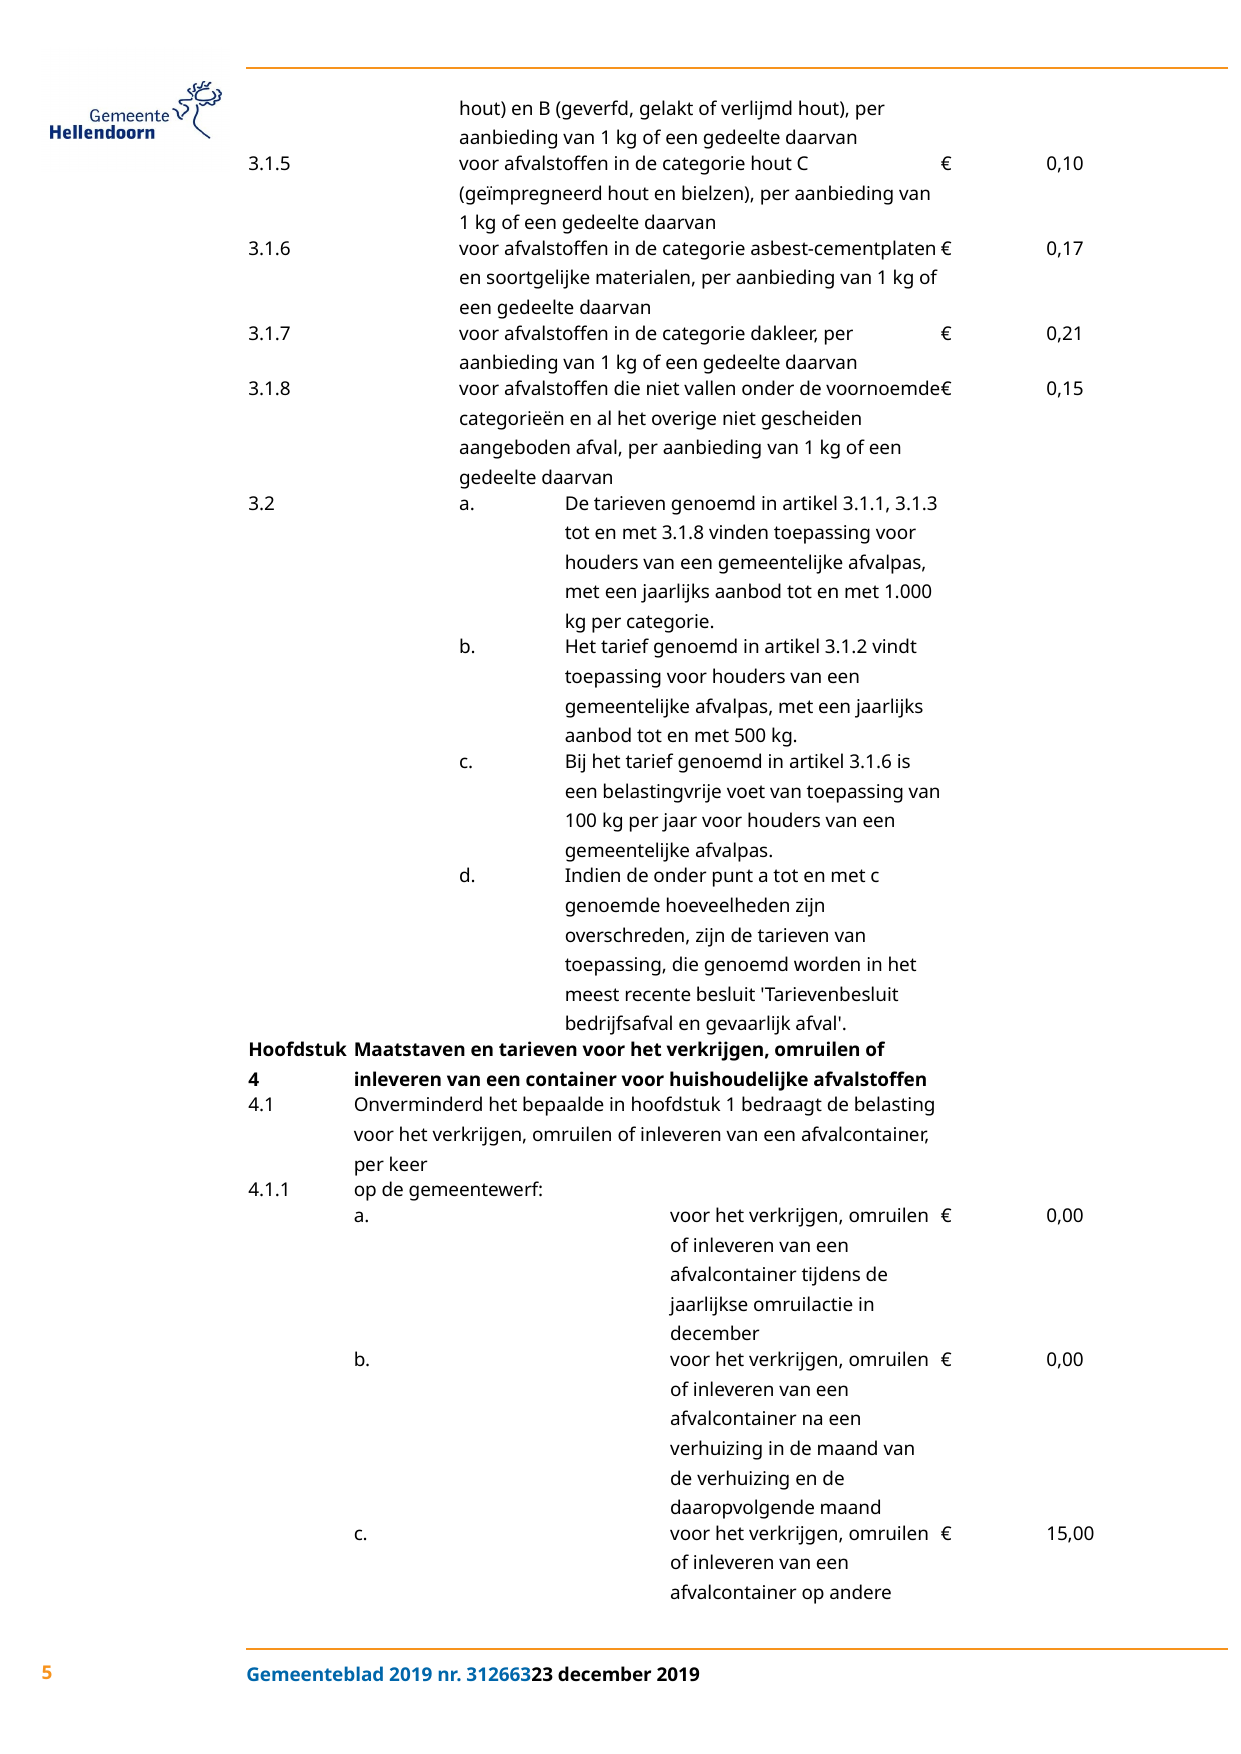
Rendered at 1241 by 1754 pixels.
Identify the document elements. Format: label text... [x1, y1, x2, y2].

table_cell € [941, 1202, 1046, 1346]
table_cell c. [459, 748, 564, 863]
table_cell 4.1.1 [248, 1177, 353, 1202]
table_cell voor afvalstoffen in de categorie dakleer, per aanbieding van 1 kg of een gedeelte daarvan [459, 320, 941, 375]
table_cell 3.1.8 [248, 375, 459, 490]
table_cell [248, 863, 459, 1036]
table_cell [248, 1520, 353, 1605]
table_cell b. [354, 1346, 670, 1520]
table_cell € [941, 320, 1046, 375]
table_cell [248, 634, 459, 748]
table_cell 0,00 [1046, 1346, 1152, 1520]
table_cell Maatstaven en tarieven voor het verkrijgen, omruilen of inleveren van een container voor huishoudelijke afvalstoffen [354, 1036, 941, 1092]
table_cell [1046, 634, 1152, 748]
table_cell voor afvalstoffen die niet vallen onder de voornoemde categorieën en al het overige niet gescheiden aangeboden afval, per aanbieding van 1 kg of een gedeelte daarvan [459, 375, 941, 490]
table_cell voor het verkrijgen, omruilen of inleveren van een afvalcontainer tijdens de jaarlijkse omruilactie in december [670, 1202, 941, 1346]
table_cell [248, 1202, 353, 1346]
table_cell De tarieven genoemd in artikel 3.1.1, 3.1.3 tot en met 3.1.8 vinden toepassing voor houders van een gemeentelijke afvalpas, met een jaarlijks aanbod tot en met 1.000 kg per categorie. [565, 490, 941, 634]
table_cell [1046, 1092, 1152, 1177]
table_cell [941, 748, 1046, 863]
table_cell € [941, 150, 1046, 235]
table_cell 0,10 [1046, 150, 1152, 235]
table_cell Onverminderd het bepaalde in hoofdstuk 1 bedraagt de belasting voor het verkrijgen, omruilen of inleveren van een afvalcontainer, per keer [354, 1092, 941, 1177]
table_cell 15,00 [1046, 1520, 1152, 1605]
table_cell 3.1.5 [248, 150, 459, 235]
table_cell [941, 863, 1046, 1036]
table_cell op de gemeentewerf: [354, 1177, 941, 1202]
table_cell a. [459, 490, 564, 634]
table_cell c. [354, 1520, 670, 1605]
table_cell 0,21 [1046, 320, 1152, 375]
table_cell € [941, 235, 1046, 320]
table_cell [1046, 490, 1152, 634]
table_cell 4.1 [248, 1092, 353, 1177]
table_cell [248, 95, 459, 150]
table_cell [1046, 1177, 1152, 1202]
table_cell Bij het tarief genoemd in artikel 3.1.6 is een belastingvrije voet van toepassing van 100 kg per jaar voor houders van een gemeentelijke afvalpas. [565, 748, 941, 863]
table_cell € [941, 1520, 1046, 1605]
table_cell Het tarief genoemd in artikel 3.1.2 vindt toepassing voor houders van een gemeentelijke afvalpas, met een jaarlijks aanbod tot en met 500 kg. [565, 634, 941, 748]
table_cell d. [459, 863, 564, 1036]
table_cell [941, 1177, 1046, 1202]
table_cell 3.2 [248, 490, 459, 634]
table_cell [1046, 95, 1152, 150]
table_cell € [941, 1346, 1046, 1520]
table_cell 0,00 [1046, 1202, 1152, 1346]
table_cell voor het verkrijgen, omruilen of inleveren van een afvalcontainer op andere [670, 1520, 941, 1605]
table_cell € [941, 375, 1046, 490]
table_cell b. [459, 634, 564, 748]
table_cell 3.1.7 [248, 320, 459, 375]
table_cell 0,15 [1046, 375, 1152, 490]
table_cell voor afvalstoffen in de categorie hout C (geïmpregneerd hout en bielzen), per aanbieding van 1 kg of een gedeelte daarvan [459, 150, 941, 235]
table_cell hout) en B (geverfd, gelakt of verlijmd hout), per aanbieding van 1 kg of een gedeelte daarvan [459, 95, 941, 150]
table_cell a. [354, 1202, 670, 1346]
table_cell [1046, 863, 1152, 1036]
table_cell [941, 634, 1046, 748]
table_cell [941, 490, 1046, 634]
table_cell [248, 1346, 353, 1520]
table_cell [941, 1036, 1046, 1092]
table_cell Indien de onder punt a tot en met c genoemde hoeveelheden zijn overschreden, zijn de tarieven van toepassing, die genoemd worden in het meest recente besluit 'Tarievenbesluit bedrijfsafval en gevaarlijk afval'. [565, 863, 941, 1036]
table_cell voor afvalstoffen in de categorie asbest-cementplaten en soortgelijke materialen, per aanbieding van 1 kg of een gedeelte daarvan [459, 235, 941, 320]
table_cell [941, 95, 1046, 150]
table_cell [248, 748, 459, 863]
table_cell 0,17 [1046, 235, 1152, 320]
table_cell [1046, 748, 1152, 863]
table_cell [941, 1092, 1046, 1177]
picture [41, 47, 231, 172]
table_cell [1046, 1036, 1152, 1092]
table_cell 3.1.6 [248, 235, 459, 320]
table_cell voor het verkrijgen, omruilen of inleveren van een afvalcontainer na een verhuizing in de maand van de verhuizing en de daaropvolgende maand [670, 1346, 941, 1520]
table_cell Hoofdstuk 4 [248, 1036, 353, 1092]
